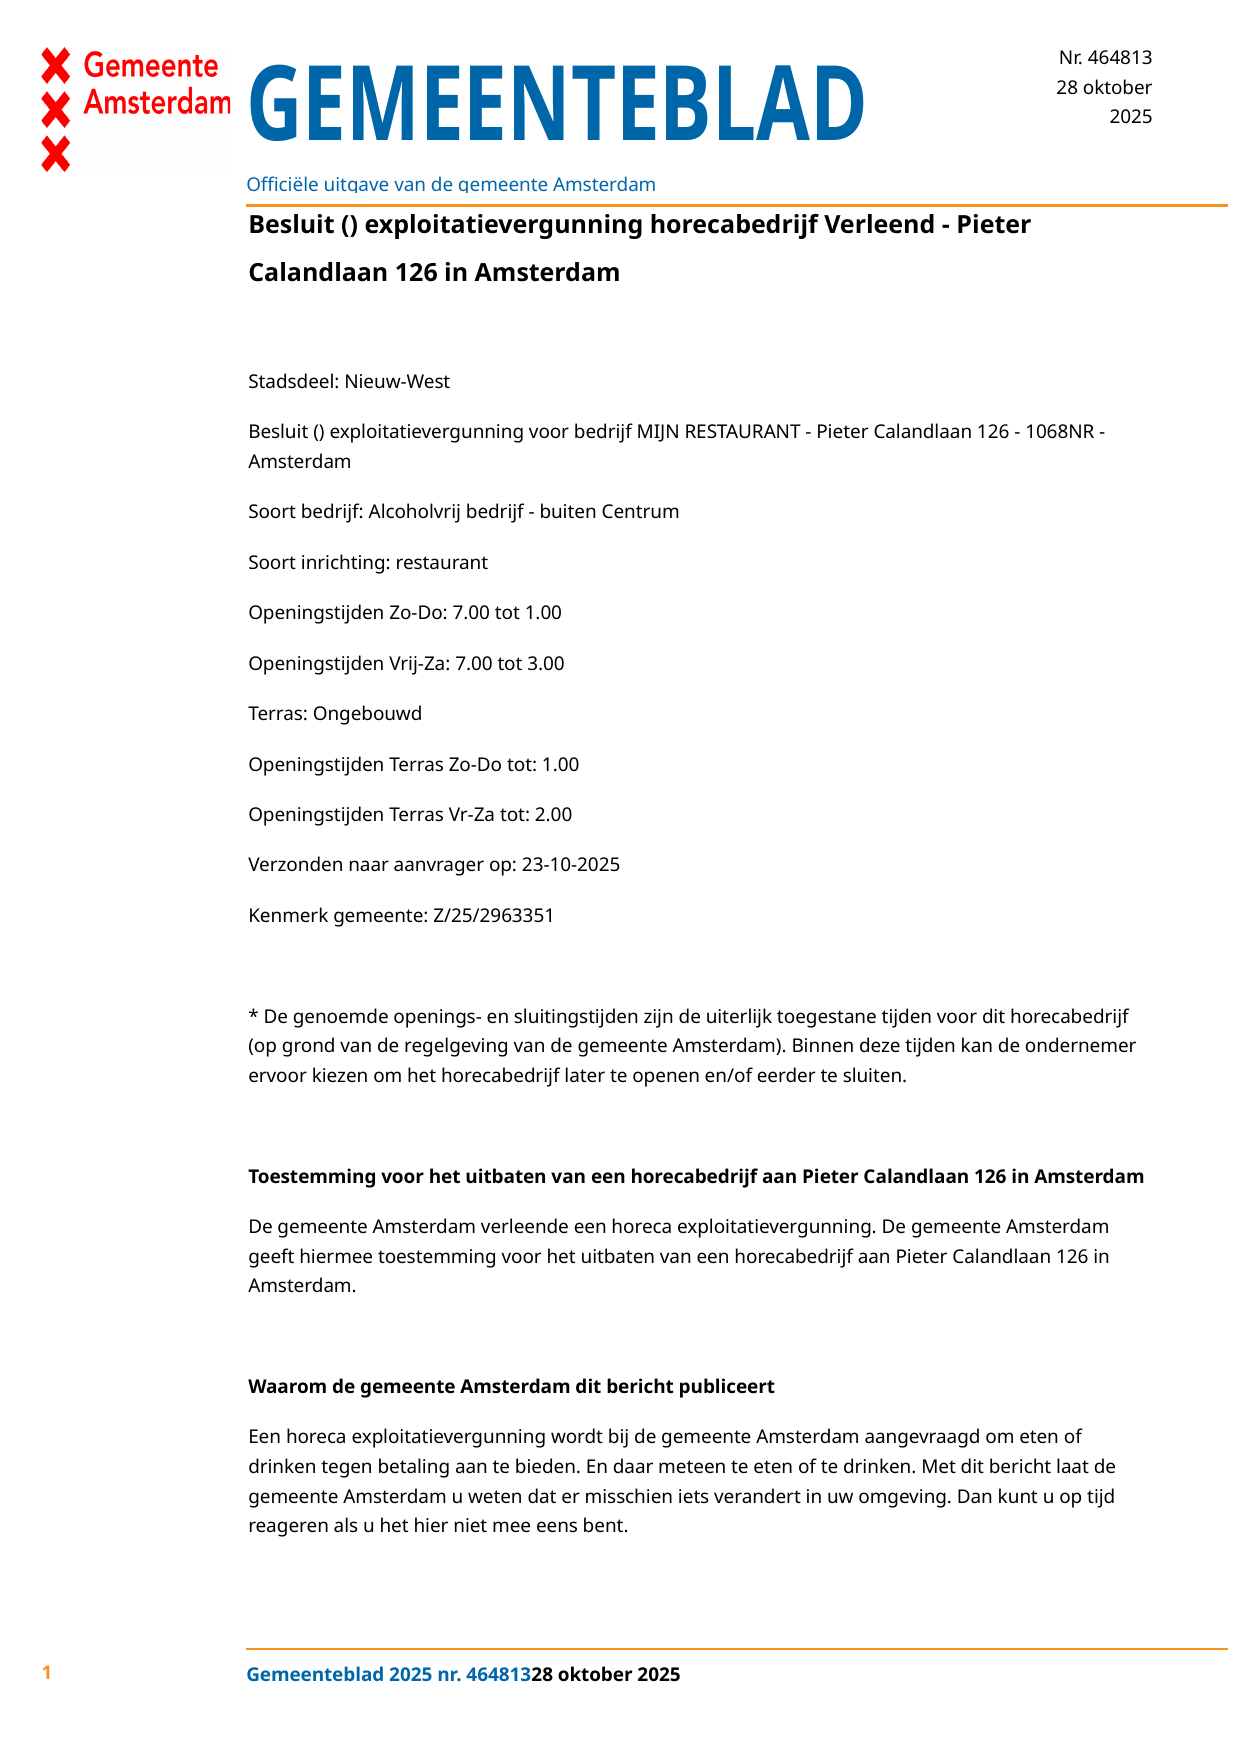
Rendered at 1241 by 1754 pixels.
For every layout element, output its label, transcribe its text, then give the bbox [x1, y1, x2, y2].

picture [41, 47, 231, 172]
text * De genoemde openings- en sluitingstijden zijn de uiterlijk toegestane tijden voor dit horecabedrijf (op grond van de regelgeving van de gemeente Amsterdam). Binnen deze tijden kan de ondernemer ervoor kiezen om het horecabedrijf later te openen en/of eerder te sluiten. [248, 1003, 1152, 1088]
text Besluit () exploitatievergunning horecabedrijf Verleend - Pieter Calandlaan 126 in Amsterdam [248, 207, 1152, 288]
text Soort bedrijf: Alcoholvrij bedrijf - buiten Centrum [248, 499, 1152, 524]
text Waarom de gemeente Amsterdam dit bericht publiceert [248, 1373, 1152, 1399]
text Soort inrichting: restaurant [248, 549, 1152, 575]
text Verzonden naar aanvrager op: 23-10-2025 [248, 852, 1152, 877]
text Terras: Ongebouwd [248, 700, 1152, 726]
text Besluit () exploitatievergunning voor bedrijf MIJN RESTAURANT - Pieter Calandlaan 126 - 1068NR - Amsterdam [248, 419, 1152, 474]
text Openingstijden Terras Zo-Do tot: 1.00 [248, 751, 1152, 777]
text Openingstijden Terras Vr-Za tot: 2.00 [248, 801, 1152, 827]
text Kenmerk gemeente: Z/25/2963351 [248, 902, 1152, 928]
text Openingstijden Vrij-Za: 7.00 tot 3.00 [248, 650, 1152, 676]
text Stadsdeel: Nieuw-West [248, 368, 1152, 394]
text De gemeente Amsterdam verleende een horeca exploitatievergunning. De gemeente Amsterdam geeft hiermee toestemming voor het uitbaten van een horecabedrijf aan Pieter Calandlaan 126 in Amsterdam. [248, 1213, 1152, 1298]
text Toestemming voor het uitbaten van een horecabedrijf aan Pieter Calandlaan 126 in Amsterdam [248, 1163, 1152, 1189]
text Een horeca exploitatievergunning wordt bij de gemeente Amsterdam aangevraagd om eten of drinken tegen betaling aan te bieden. En daar meteen te eten of te drinken. Met dit bericht laat de gemeente Amsterdam u weten dat er misschien iets verandert in uw omgeving. Dan kunt u op tijd reageren als u het hier niet mee eens bent. [248, 1424, 1152, 1538]
text Openingstijden Zo-Do: 7.00 tot 1.00 [248, 599, 1152, 625]
